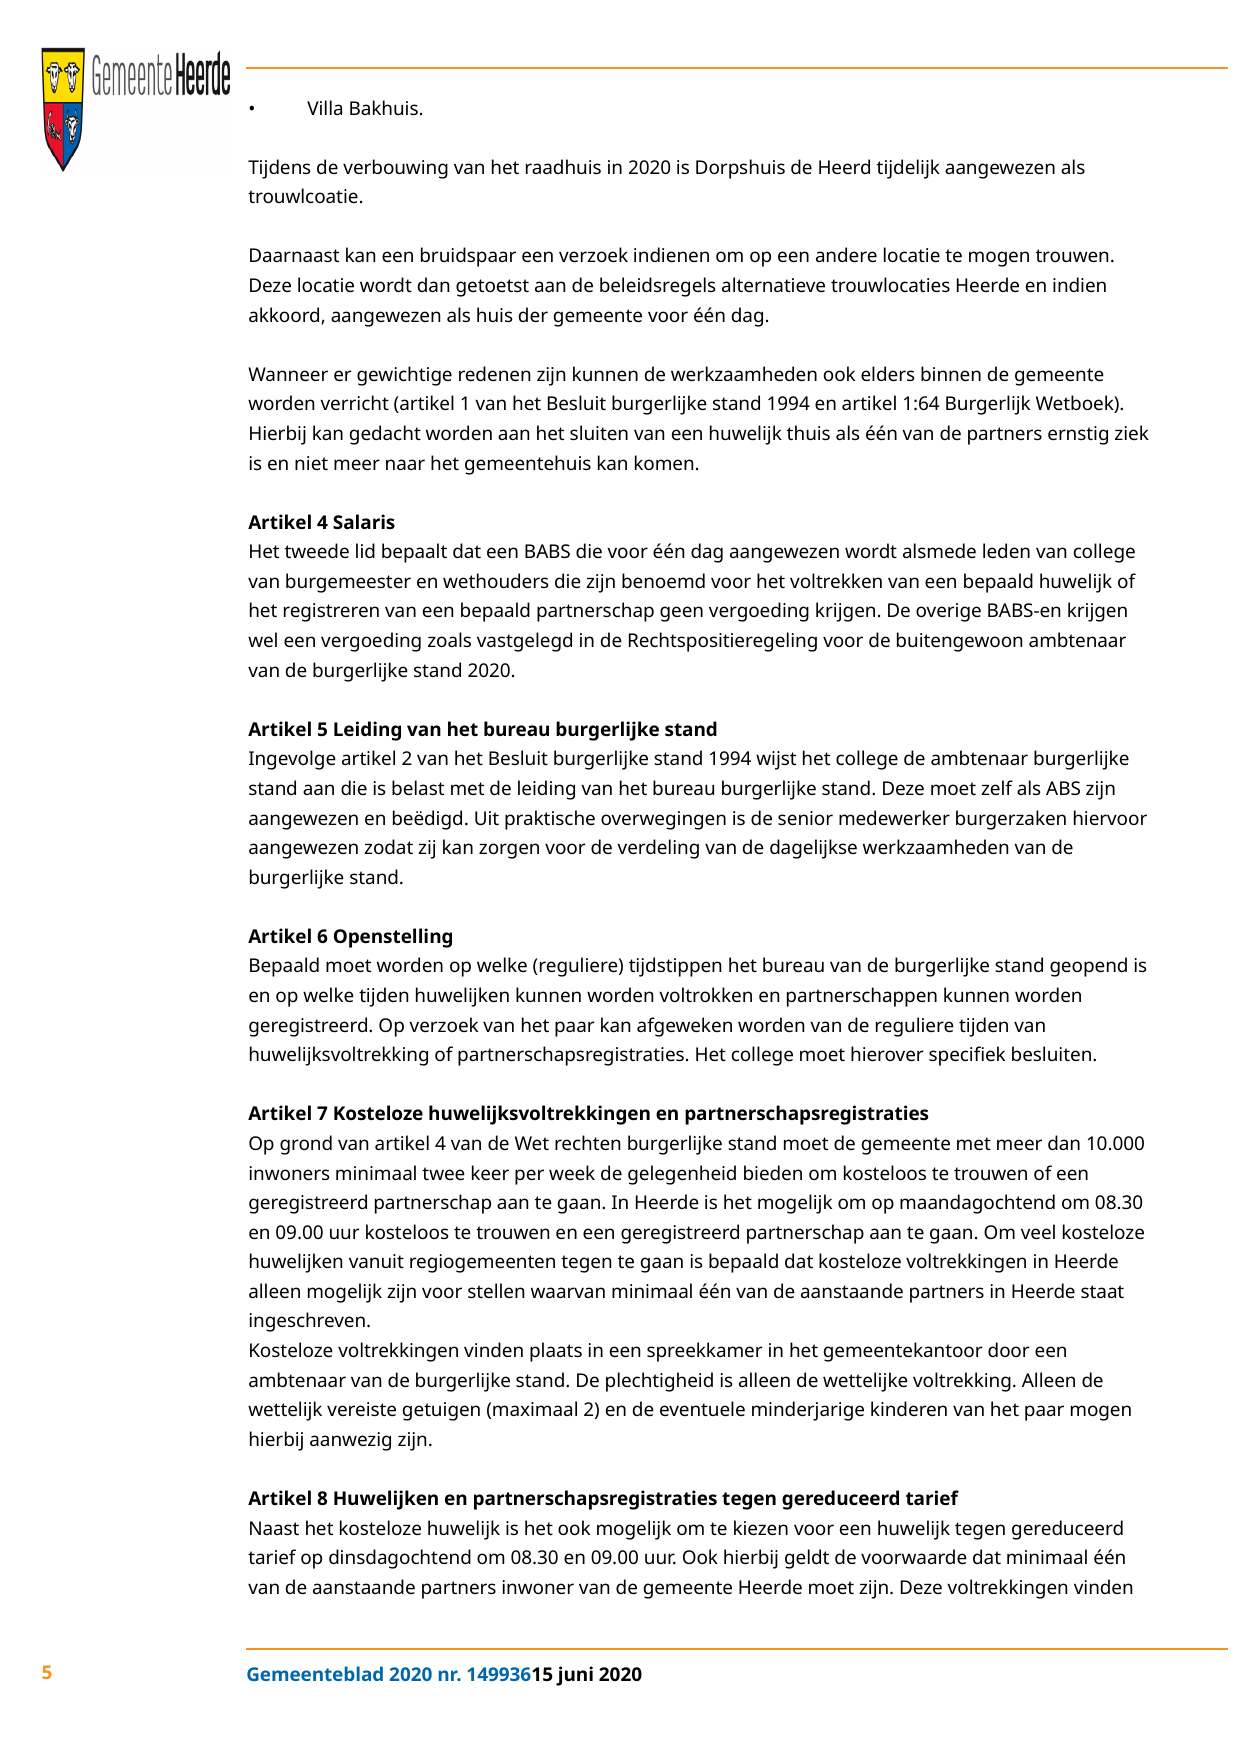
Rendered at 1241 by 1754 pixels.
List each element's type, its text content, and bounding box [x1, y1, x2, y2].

text Artikel 4 Salaris [248, 509, 1152, 535]
text Naast het kosteloze huwelijk is het ook mogelijk om te kiezen voor een huwelijk tegen gereduceerd tarief op dinsdagochtend om 08.30 en 09.00 uur. Ook hierbij geldt de voorwaarde dat minimaal één van de aanstaande partners inwoner van de gemeente Heerde moet zijn. Deze voltrekkingen vinden [248, 1515, 1152, 1600]
picture [41, 47, 231, 172]
text Bepaald moet worden op welke (reguliere) tijdstippen het bureau van de burgerlijke stand geopend is en op welke tijden huwelijken kunnen worden voltrokken en partnerschappen kunnen worden geregistreerd. Op verzoek van het paar kan afgeweken worden van de reguliere tijden van huwelijksvoltrekking of partnerschapsregistraties. Het college moet hierover specifiek besluiten. [248, 953, 1152, 1067]
text Wanneer er gewichtige redenen zijn kunnen de werkzaamheden ook elders binnen de gemeente worden verricht (artikel 1 van het Besluit burgerlijke stand 1994 en artikel 1:64 Burgerlijk Wetboek). Hierbij kan gedacht worden aan het sluiten van een huwelijk thuis als één van de partners ernstig ziek is en niet meer naar het gemeentehuis kan komen. [248, 361, 1152, 476]
text Artikel 8 Huwelijken en partnerschapsregistraties tegen gereduceerd tarief [248, 1485, 1152, 1511]
text Het tweede lid bepaalt dat een BABS die voor één dag aangewezen wordt alsmede leden van college van burgemeester en wethouders die zijn benoemd voor het voltrekken van een bepaald huwelijk of het registreren van een bepaald partnerschap geen vergoeding krijgen. De overige BABS-en krijgen wel een vergoeding zoals vastgelegd in de Rechtspositieregeling voor de buitengewoon ambtenaar van de burgerlijke stand 2020. [248, 538, 1152, 683]
list Villa Bakhuis. [248, 95, 1152, 121]
text Tijdens de verbouwing van het raadhuis in 2020 is Dorpshuis de Heerd tijdelijk aangewezen als trouwlcoatie. [248, 154, 1152, 209]
text Artikel 7 Kosteloze huwelijksvoltrekkingen en partnerschapsregistraties [248, 1101, 1152, 1126]
text Kosteloze voltrekkingen vinden plaats in een spreekkamer in het gemeentekantoor door een ambtenaar van de burgerlijke stand. De plechtigheid is alleen de wettelijke voltrekking. Alleen de wettelijk vereiste getuigen (maximaal 2) en de eventuele minderjarige kinderen van het paar mogen hierbij aanwezig zijn. [248, 1337, 1152, 1452]
text Artikel 6 Openstelling [248, 923, 1152, 949]
text Op grond van artikel 4 van de Wet rechten burgerlijke stand moet de gemeente met meer dan 10.000 inwoners minimaal twee keer per week de gelegenheid bieden om kosteloos te trouwen of een geregistreerd partnerschap aan te gaan. In Heerde is het mogelijk om op maandagochtend om 08.30 en 09.00 uur kosteloos te trouwen en een geregistreerd partnerschap aan te gaan. Om veel kosteloze huwelijken vanuit regiogemeenten tegen te gaan is bepaald dat kosteloze voltrekkingen in Heerde alleen mogelijk zijn voor stellen waarvan minimaal één van de aanstaande partners in Heerde staat ingeschreven. [248, 1130, 1152, 1333]
text Daarnaast kan een bruidspaar een verzoek indienen om op een andere locatie te mogen trouwen. Deze locatie wordt dan getoetst aan de beleidsregels alternatieve trouwlocaties Heerde en indien akkoord, aangewezen als huis der gemeente voor één dag. [248, 243, 1152, 328]
text Artikel 5 Leiding van het bureau burgerlijke stand [248, 716, 1152, 742]
text Ingevolge artikel 2 van het Besluit burgerlijke stand 1994 wijst het college de ambtenaar burgerlijke stand aan die is belast met de leiding van het bureau burgerlijke stand. Deze moet zelf als ABS zijn aangewezen en beëdigd. Uit praktische overwegingen is de senior medewerker burgerzaken hiervoor aangewezen zodat zij kan zorgen voor de verdeling van de dagelijkse werkzaamheden van de burgerlijke stand. [248, 746, 1152, 890]
